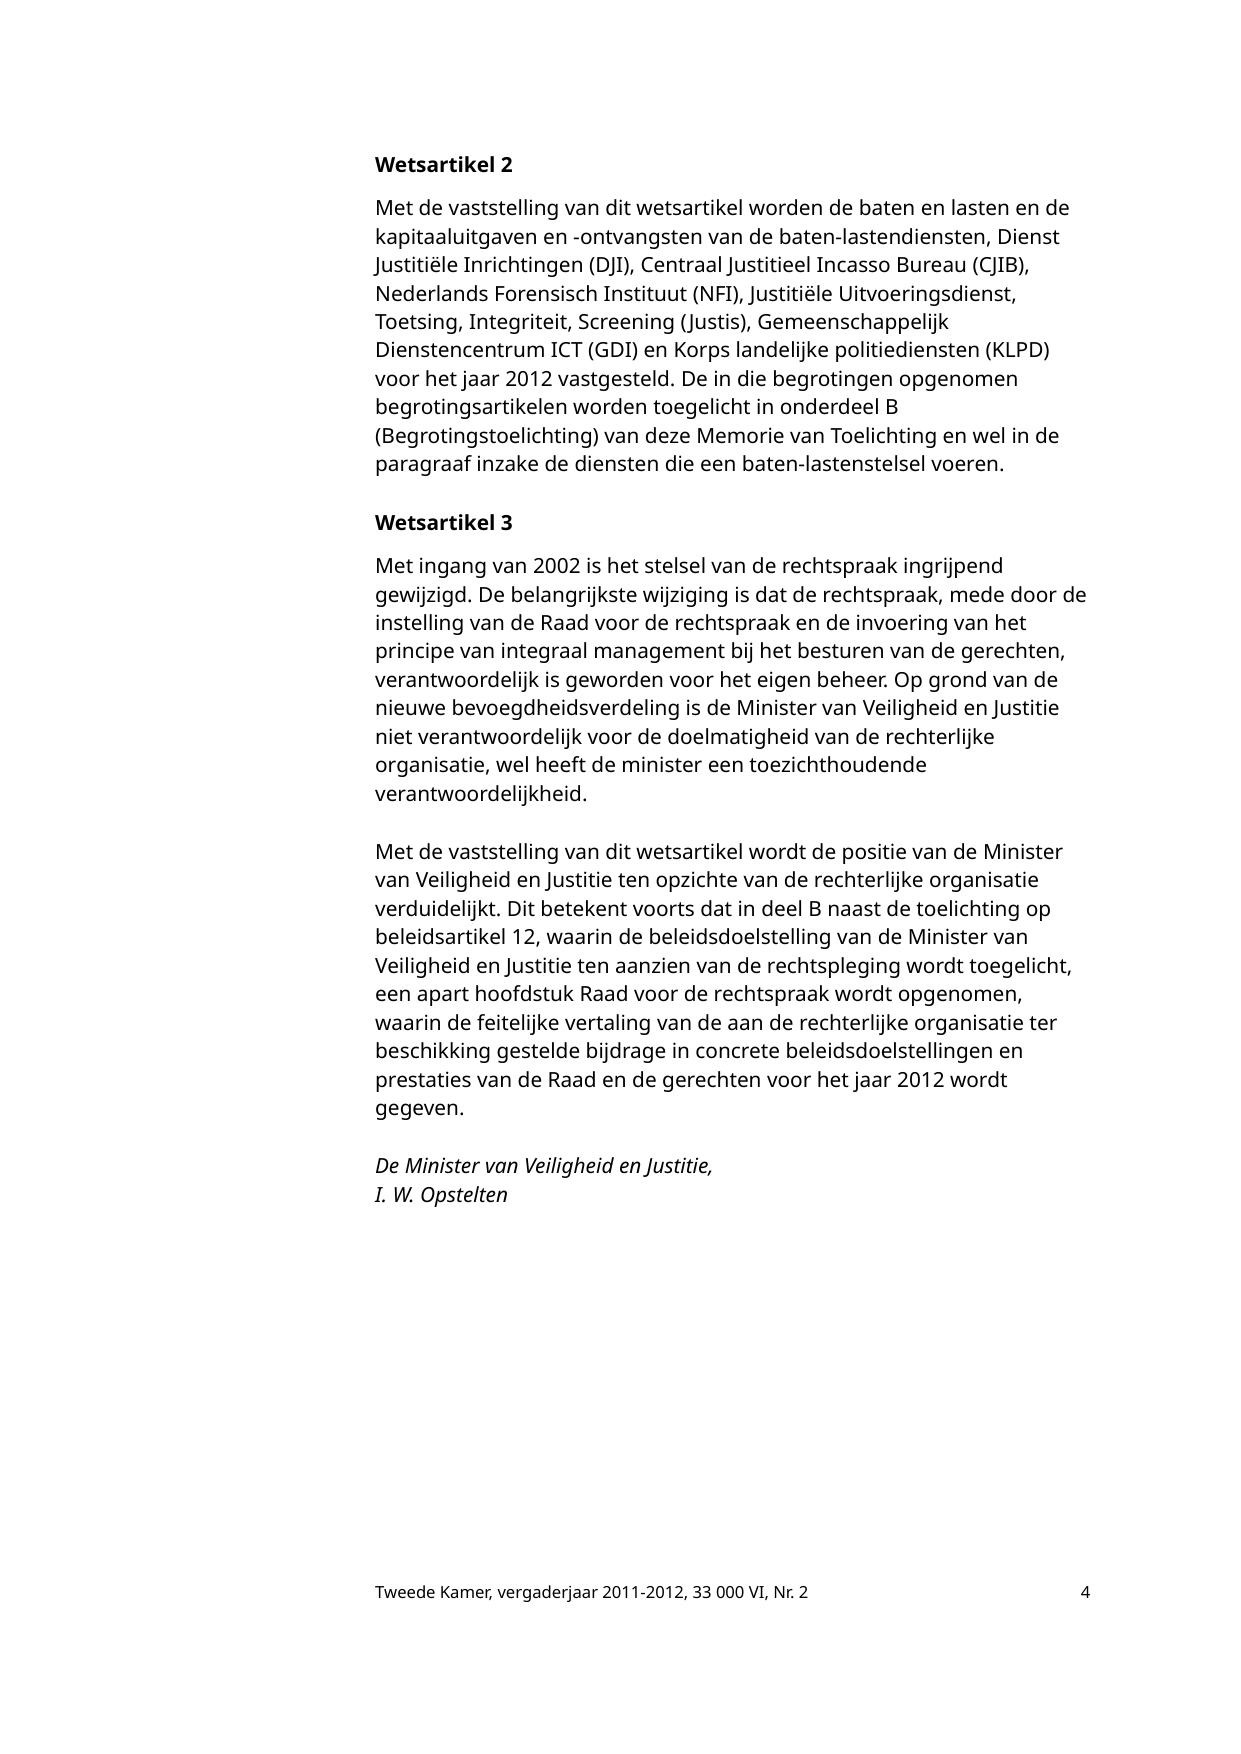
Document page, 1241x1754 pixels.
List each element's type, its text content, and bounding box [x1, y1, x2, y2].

text De Minister van Veiligheid en Justitie, [375, 1152, 1090, 1180]
text Met de vaststelling van dit wetsartikel worden de baten en lasten en de kapitaaluitgaven en -ontvangsten van de baten-lastendiensten, Dienst Justitiële Inrichtingen (DJI), Centraal Justitieel Incasso Bureau (CJIB), Nederlands Forensisch Instituut (NFI), Justitiële Uitvoeringsdienst, Toetsing, Integriteit, Screening (Justis), Gemeenschappelijk Dienstencentrum ICT (GDI) en Korps landelijke politiediensten (KLPD) voor het jaar 2012 vastgesteld. De in die begrotingen opgenomen begrotingsartikelen worden toegelicht in onderdeel B (Begrotingstoelichting) van deze Memorie van Toelichting en wel in de paragraaf inzake de diensten die een baten-lastenstelsel voeren. [375, 193, 1090, 478]
text Wetsartikel 3 [375, 508, 1090, 536]
text Met ingang van 2002 is het stelsel van de rechtspraak ingrijpend gewijzigd. De belangrijkste wijziging is dat de rechtspraak, mede door de instelling van de Raad voor de rechtspraak en de invoering van het principe van integraal management bij het besturen van de gerechten, verantwoordelijk is geworden voor het eigen beheer. Op grond van de nieuwe bevoegdheidsverdeling is de Minister van Veiligheid en Justitie niet verantwoordelijk voor de doelmatigheid van de rechterlijke organisatie, wel heeft de minister een toezichthoudende verantwoordelijkheid. [375, 551, 1090, 807]
text I. W. Opstelten [375, 1180, 1090, 1208]
text Met de vaststelling van dit wetsartikel wordt de positie van de Minister van Veiligheid en Justitie ten opzichte van de rechterlijke organisatie verduidelijkt. Dit betekent voorts dat in deel B naast de toelichting op beleidsartikel 12, waarin de beleidsdoelstelling van de Minister van Veiligheid en Justitie ten aanzien van de rechtspleging wordt toegelicht, een apart hoofdstuk Raad voor de rechtspraak wordt opgenomen, waarin de feitelijke vertaling van de aan de rechterlijke organisatie ter beschikking gestelde bijdrage in concrete beleidsdoelstellingen en prestaties van de Raad en de gerechten voor het jaar 2012 wordt gegeven. [375, 837, 1090, 1122]
text Wetsartikel 2 [375, 150, 1090, 178]
